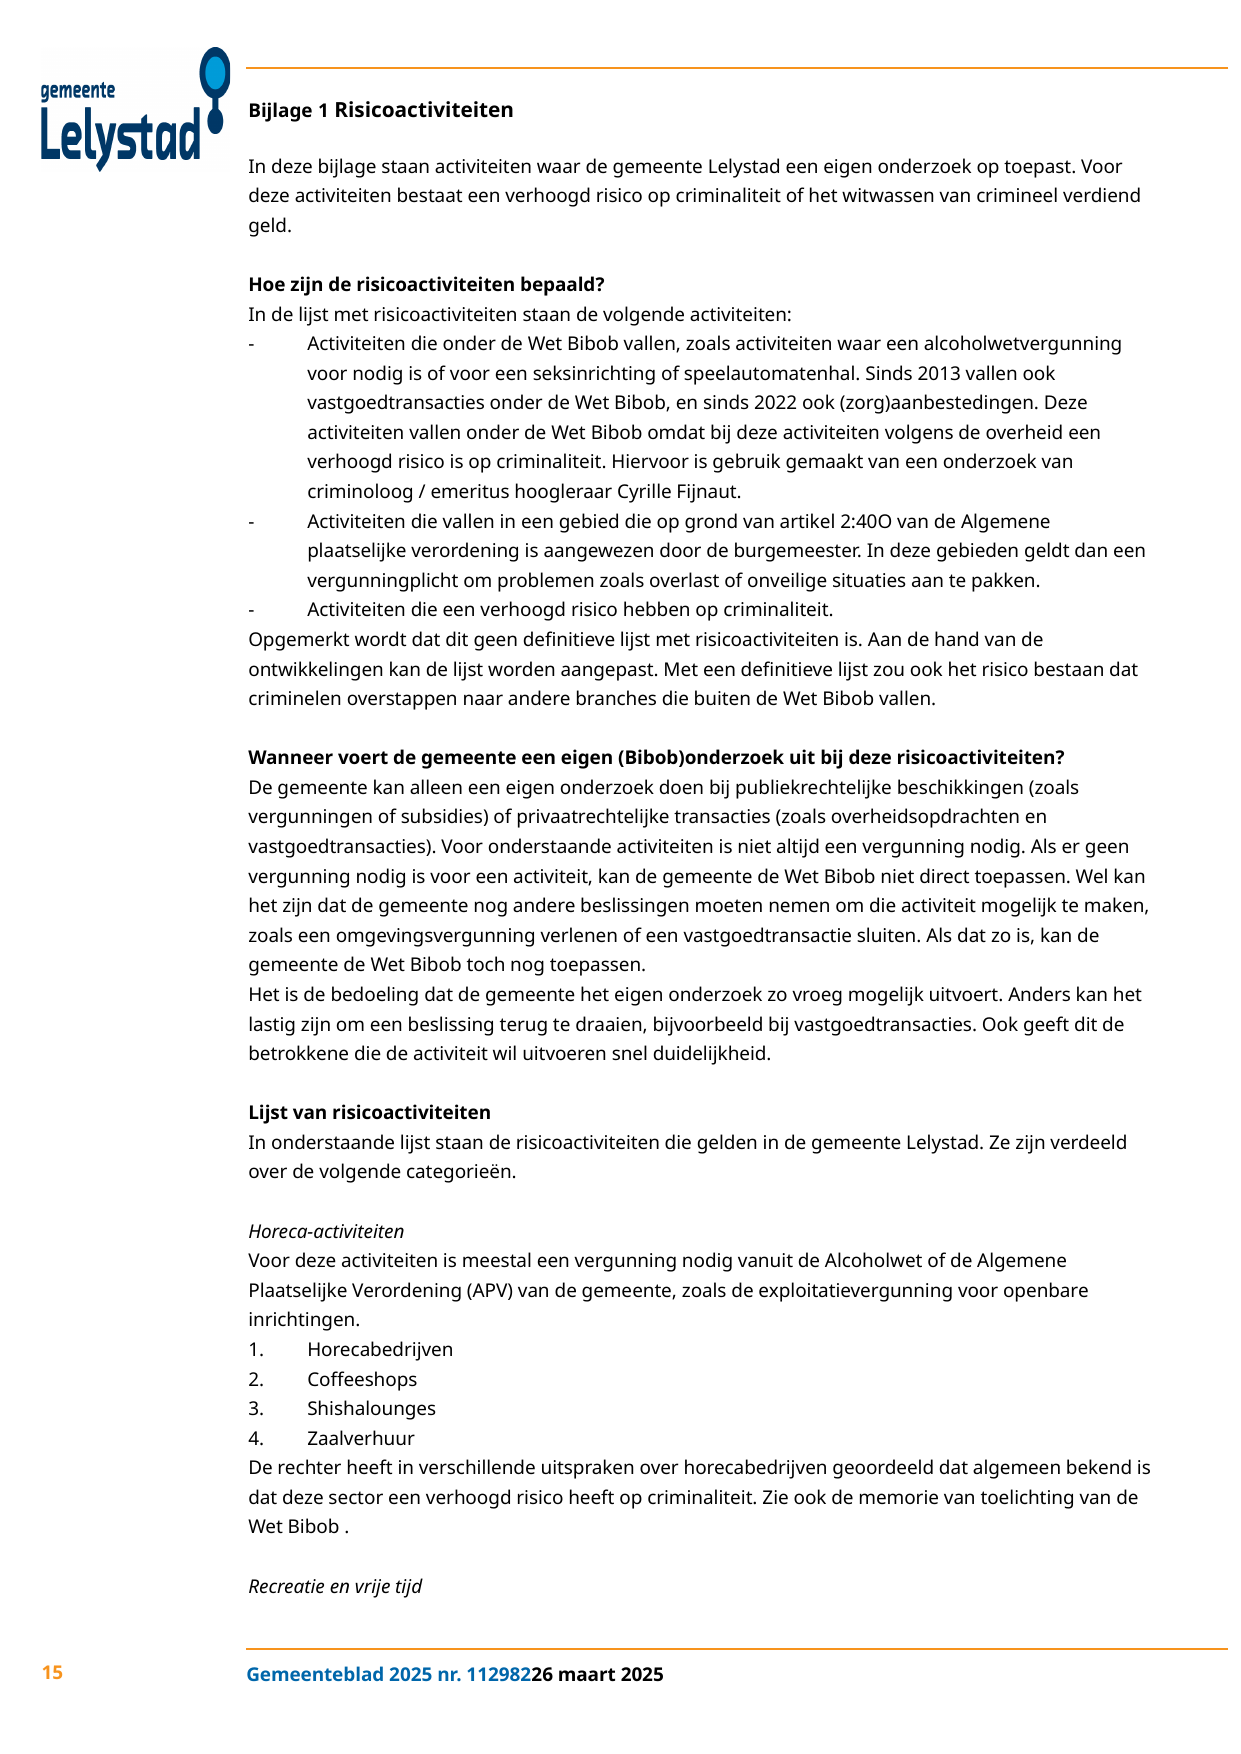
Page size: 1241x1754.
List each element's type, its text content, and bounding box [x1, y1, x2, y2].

text Wanneer voert de gemeente een eigen (Bibob)onderzoek uit bij deze risicoactiviteiten? [248, 744, 1152, 770]
text In deze bijlage staan activiteiten waar de gemeente Lelystad een eigen onderzoek op toepast. Voor deze activiteiten bestaat een verhoogd risico op criminaliteit of het witwassen van crimineel verdiend geld. [248, 153, 1152, 238]
text De gemeente kan alleen een eigen onderzoek doen bij publiekrechtelijke beschikkingen (zoals vergunningen of subsidies) of privaatrechtelijke transacties (zoals overheidsopdrachten en vastgoedtransacties). Voor onderstaande activiteiten is niet altijd een vergunning nodig. Als er geen vergunning nodig is voor een activiteit, kan de gemeente de Wet Bibob niet direct toepassen. Wel kan het zijn dat de gemeente nog andere beslissingen moeten nemen om die activiteit mogelijk te maken, zoals een omgevingsvergunning verlenen of een vastgoedtransactie sluiten. Als dat zo is, kan de gemeente de Wet Bibob toch nog toepassen. [248, 774, 1152, 977]
list Activiteiten die onder de Wet Bibob vallen, zoals activiteiten waar een alcoholwetvergunning voor nodig is of voor een seksinrichting of speelautomatenhal. Sinds 2013 vallen ook vastgoedtransacties onder de Wet Bibob, en sinds 2022 ook (zorg)aanbestedingen. Deze activiteiten vallen onder de Wet Bibob omdat bij deze activiteiten volgens de overheid een verhoogd risico is op criminaliteit. Hiervoor is gebruik gemaakt van een onderzoek van criminoloog / emeritus hoogleraar Cyrille Fijnaut. [248, 330, 1152, 504]
list Coffeeshops [248, 1366, 1152, 1392]
list Activiteiten die een verhoogd risico hebben op criminaliteit. [248, 597, 1152, 622]
text Het is de bedoeling dat de gemeente het eigen onderzoek zo vroeg mogelijk uitvoert. Anders kan het lastig zijn om een beslissing terug te draaien, bijvoorbeeld bij vastgoedtransacties. Ook geeft dit de betrokkene die de activiteit wil uitvoeren snel duidelijkheid. [248, 981, 1152, 1066]
text Bijlage 1 Risicoactiviteiten [248, 95, 1152, 123]
text Recreatie en vrije tijd [248, 1573, 1152, 1599]
list Activiteiten die vallen in een gebied die op grond van artikel 2:40O van de Algemene plaatselijke verordening is aangewezen door de burgemeester. In deze gebieden geldt dan een vergunningplicht om problemen zoals overlast of onveilige situaties aan te pakken. [248, 508, 1152, 593]
text Lijst van risicoactiviteiten [248, 1099, 1152, 1125]
text Opgemerkt wordt dat dit geen definitieve lijst met risicoactiviteiten is. Aan de hand van de ontwikkelingen kan de lijst worden aangepast. Met een definitieve lijst zou ook het risico bestaan dat criminelen overstappen naar andere branches die buiten de Wet Bibob vallen. [248, 626, 1152, 711]
text Horeca-activiteiten [248, 1218, 1152, 1244]
list Shishalounges [248, 1395, 1152, 1421]
text Voor deze activiteiten is meestal een vergunning nodig vanuit de Alcoholwet of de Algemene Plaatselijke Verordening (APV) van de gemeente, zoals de exploitatievergunning voor openbare inrichtingen. [248, 1247, 1152, 1332]
picture [41, 47, 231, 172]
list Horecabedrijven [248, 1336, 1152, 1362]
list Zaalverhuur [248, 1425, 1152, 1451]
text In onderstaande lijst staan de risicoactiviteiten die gelden in de gemeente Lelystad. Ze zijn verdeeld over de volgende categorieën. [248, 1129, 1152, 1184]
text In de lijst met risicoactiviteiten staan de volgende activiteiten: [248, 301, 1152, 327]
text De rechter heeft in verschillende uitspraken over horecabedrijven geoordeeld dat algemeen bekend is dat deze sector een verhoogd risico heeft op criminaliteit. Zie ook de memorie van toelichting van de Wet Bibob . [248, 1454, 1152, 1539]
text Hoe zijn de risicoactiviteiten bepaald? [248, 271, 1152, 297]
